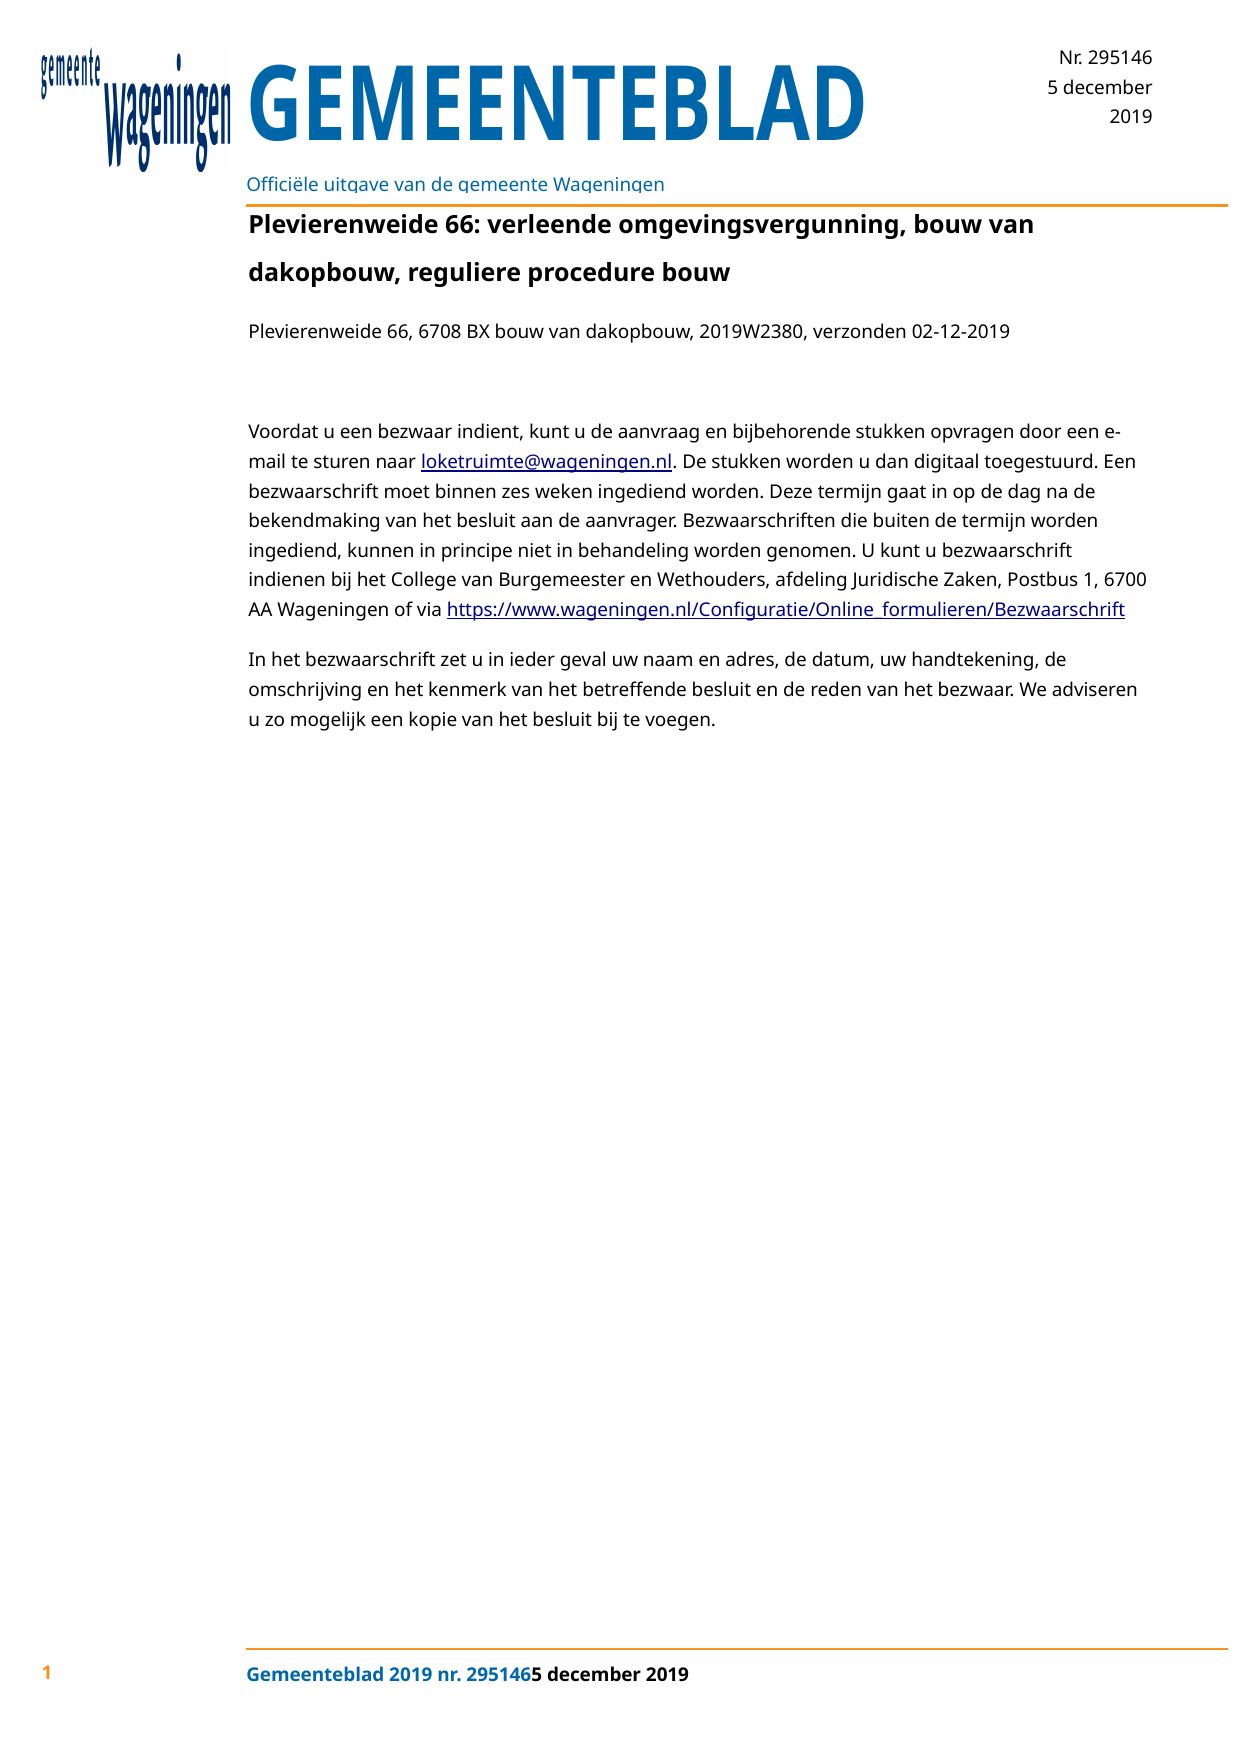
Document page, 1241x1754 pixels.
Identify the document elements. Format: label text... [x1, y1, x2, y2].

picture [41, 47, 231, 172]
text Voordat u een bezwaar indient, kunt u de aanvraag en bijbehorende stukken opvragen door een e-mail te sturen naar loketruimte@wageningen.nl. De stukken worden u dan digitaal toegestuurd. Een bezwaarschrift moet binnen zes weken ingediend worden. Deze termijn gaat in op de dag na de bekendmaking van het besluit aan de aanvrager. Bezwaarschriften die buiten de termijn worden ingediend, kunnen in principe niet in behandeling worden genomen. U kunt u bezwaarschrift indienen bij het College van Burgemeester en Wethouders, afdeling Juridische Zaken, Postbus 1, 6700 AA Wageningen of via https://www.wageningen.nl/Configuratie/Online_formulieren/Bezwaarschrift [248, 419, 1152, 622]
text Plevierenweide 66, 6708 BX bouw van dakopbouw, 2019W2380, verzonden 02-12-2019 [248, 318, 1152, 344]
text Plevierenweide 66: verleende omgevingsvergunning, bouw van dakopbouw, reguliere procedure bouw [248, 207, 1152, 288]
text In het bezwaarschrift zet u in ieder geval uw naam en adres, de datum, uw handtekening, de omschrijving en het kenmerk van het betreffende besluit en de reden van het bezwaar. We adviseren u zo mogelijk een kopie van het besluit bij te voegen. [248, 647, 1152, 732]
